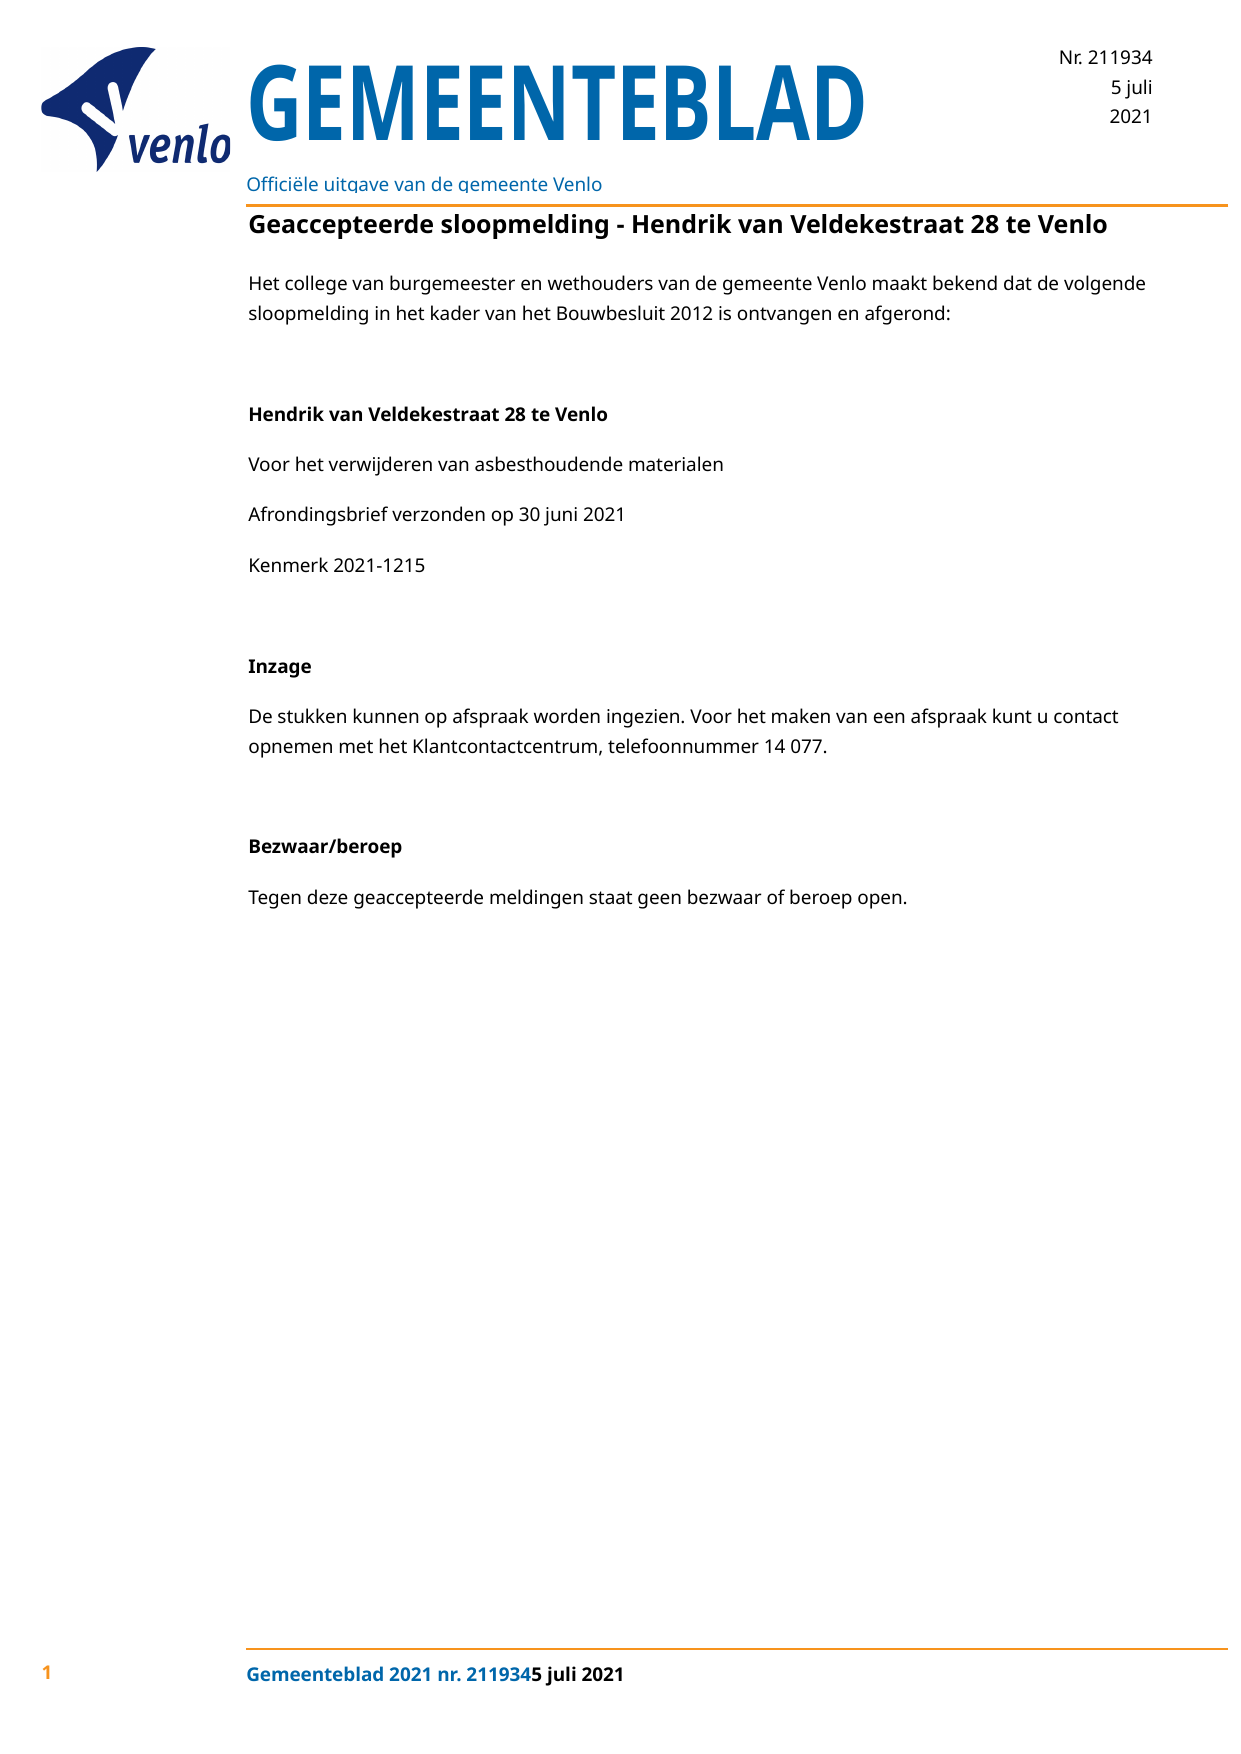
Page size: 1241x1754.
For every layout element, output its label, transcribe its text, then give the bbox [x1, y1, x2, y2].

text Tegen deze geaccepteerde meldingen staat geen bezwaar of beroep open. [248, 884, 1152, 910]
text Bezwaar/beroep [248, 834, 1152, 859]
picture [41, 47, 231, 172]
text Geaccepteerde sloopmelding - Hendrik van Veldekestraat 28 te Venlo [248, 207, 1152, 241]
text Kenmerk 2021-1215 [248, 552, 1152, 578]
text Afrondingsbrief verzonden op 30 juni 2021 [248, 502, 1152, 527]
text Inzage [248, 653, 1152, 678]
text De stukken kunnen op afspraak worden ingezien. Voor het maken van een afspraak kunt u contact opnemen met het Klantcontactcentrum, telefoonnummer 14 077. [248, 703, 1152, 758]
text Het college van burgemeester en wethouders van de gemeente Venlo maakt bekend dat de volgende sloopmelding in het kader van het Bouwbesluit 2012 is ontvangen en afgerond: [248, 270, 1152, 326]
text Hendrik van Veldekestraat 28 te Venlo [248, 401, 1152, 426]
text Voor het verwijderen van asbesthoudende materialen [248, 451, 1152, 477]
